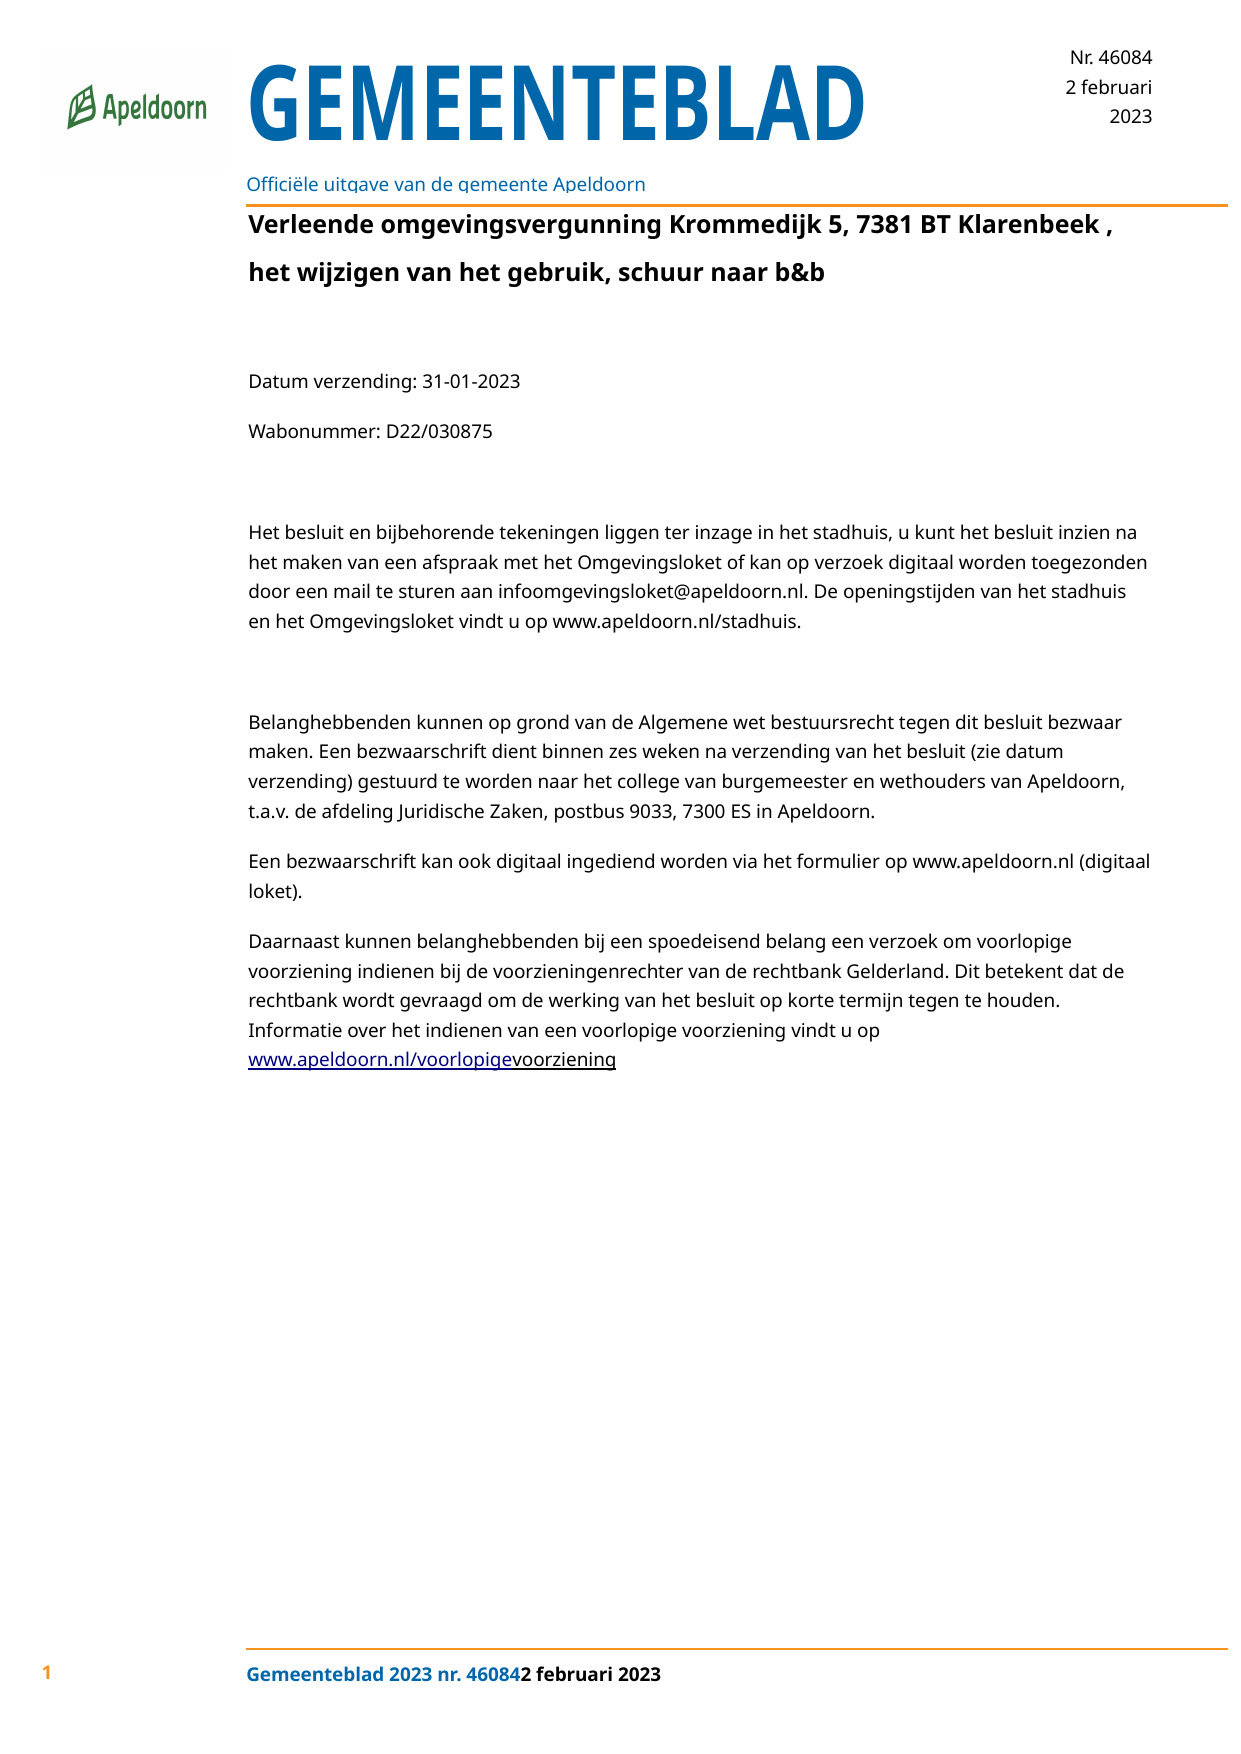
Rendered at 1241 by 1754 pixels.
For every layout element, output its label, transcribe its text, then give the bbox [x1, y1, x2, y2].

picture [41, 47, 231, 172]
text Het besluit en bijbehorende tekeningen liggen ter inzage in het stadhuis, u kunt het besluit inzien na het maken van een afspraak met het Omgevingsloket of kan op verzoek digitaal worden toegezonden door een mail te sturen aan infoomgevingsloket@apeldoorn.nl. De openingstijden van het stadhuis en het Omgevingsloket vindt u op www.apeldoorn.nl/stadhuis. [248, 519, 1152, 634]
text Belanghebbenden kunnen op grond van de Algemene wet bestuursrecht tegen dit besluit bezwaar maken. Een bezwaarschrift dient binnen zes weken na verzending van het besluit (zie datum verzending) gestuurd te worden naar het college van burgemeester en wethouders van Apeldoorn, t.a.v. de afdeling Juridische Zaken, postbus 9033, 7300 ES in Apeldoorn. [248, 709, 1152, 824]
text Wabonummer: D22/030875 [248, 419, 1152, 444]
text Verleende omgevingsvergunning Krommedijk 5, 7381 BT Klarenbeek , het wijzigen van het gebruik, schuur naar b&b [248, 207, 1152, 288]
text Datum verzending: 31-01-2023 [248, 368, 1152, 394]
text Daarnaast kunnen belanghebbenden bij een spoedeisend belang een verzoek om voorlopige voorziening indienen bij de voorzieningenrechter van de rechtbank Gelderland. Dit betekent dat de rechtbank wordt gevraagd om de werking van het besluit op korte termijn tegen te houden. Informatie over het indienen van een voorlopige voorziening vindt u op www.apeldoorn.nl/voorlopigevoorziening [248, 928, 1152, 1072]
text Een bezwaarschrift kan ook digitaal ingediend worden via het formulier op www.apeldoorn.nl (digitaal loket). [248, 848, 1152, 904]
